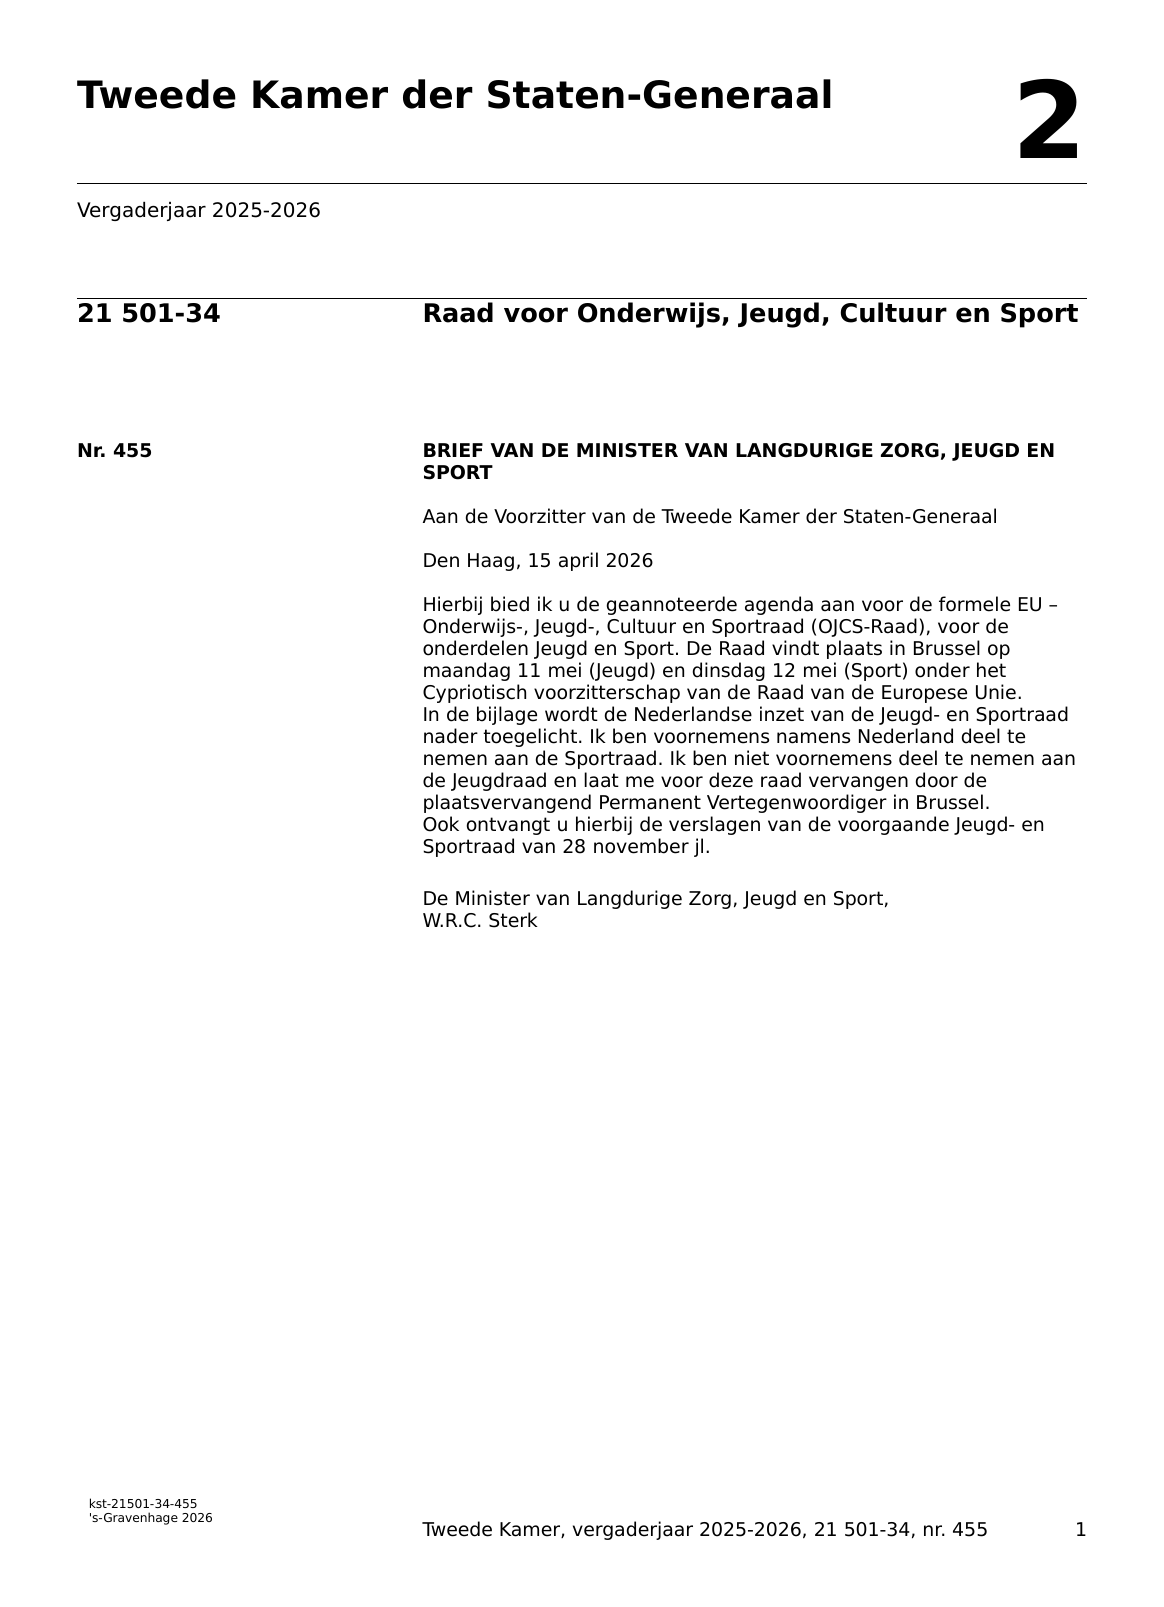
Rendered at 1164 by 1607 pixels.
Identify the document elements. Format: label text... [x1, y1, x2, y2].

text Aan de Voorzitter van de Tweede Kamer der Staten-Generaal [422, 506, 1087, 528]
table_header Tweede Kamer der Staten-Generaal [77, 59, 886, 183]
text Den Haag, 15 april 2026 [422, 550, 1087, 572]
subtitle 21 501-34 Raad voor Onderwijs, Jeugd, Cultuur en Sport [77, 299, 1087, 329]
table_cell Vergaderjaar 2025-2026 [77, 184, 1087, 298]
subtitle Nr. 455 BRIEF VAN DE MINISTER VAN LANGDURIGE ZORG, JEUGD EN SPORT [77, 440, 1087, 484]
text Hierbij bied ik u de geannoteerde agenda aan voor de formele EU – Onderwijs-, Jeugd-, Cultuur en Sportraad (OJCS-Raad), voor de onderdelen Jeugd en Sport. De Raad vindt plaats in Brussel op maandag 11 mei (Jeugd) en dinsdag 12 mei (Sport) onder het Cypriotisch voorzitterschap van de Raad van de Europese Unie. [422, 594, 1087, 704]
table_header 2 [886, 59, 1087, 183]
text 's-Gravenhage 2026 [88, 1511, 323, 1525]
text In de bijlage wordt de Nederlandse inzet van de Jeugd- en Sportraad nader toegelicht. Ik ben voornemens namens Nederland deel te nemen aan de Sportraad. Ik ben niet voornemens deel te nemen aan de Jeugdraad en laat me voor deze raad vervangen door de plaatsvervangend Permanent Vertegenwoordiger in Brussel. [422, 704, 1087, 814]
text Ook ontvangt u hierbij de verslagen van de voorgaande Jeugd- en Sportraad van 28 november jl. [422, 814, 1087, 858]
text De Minister van Langdurige Zorg, Jeugd en Sport, W.R.C. Sterk [422, 888, 1087, 932]
text kst-21501-34-455 [88, 1497, 323, 1511]
